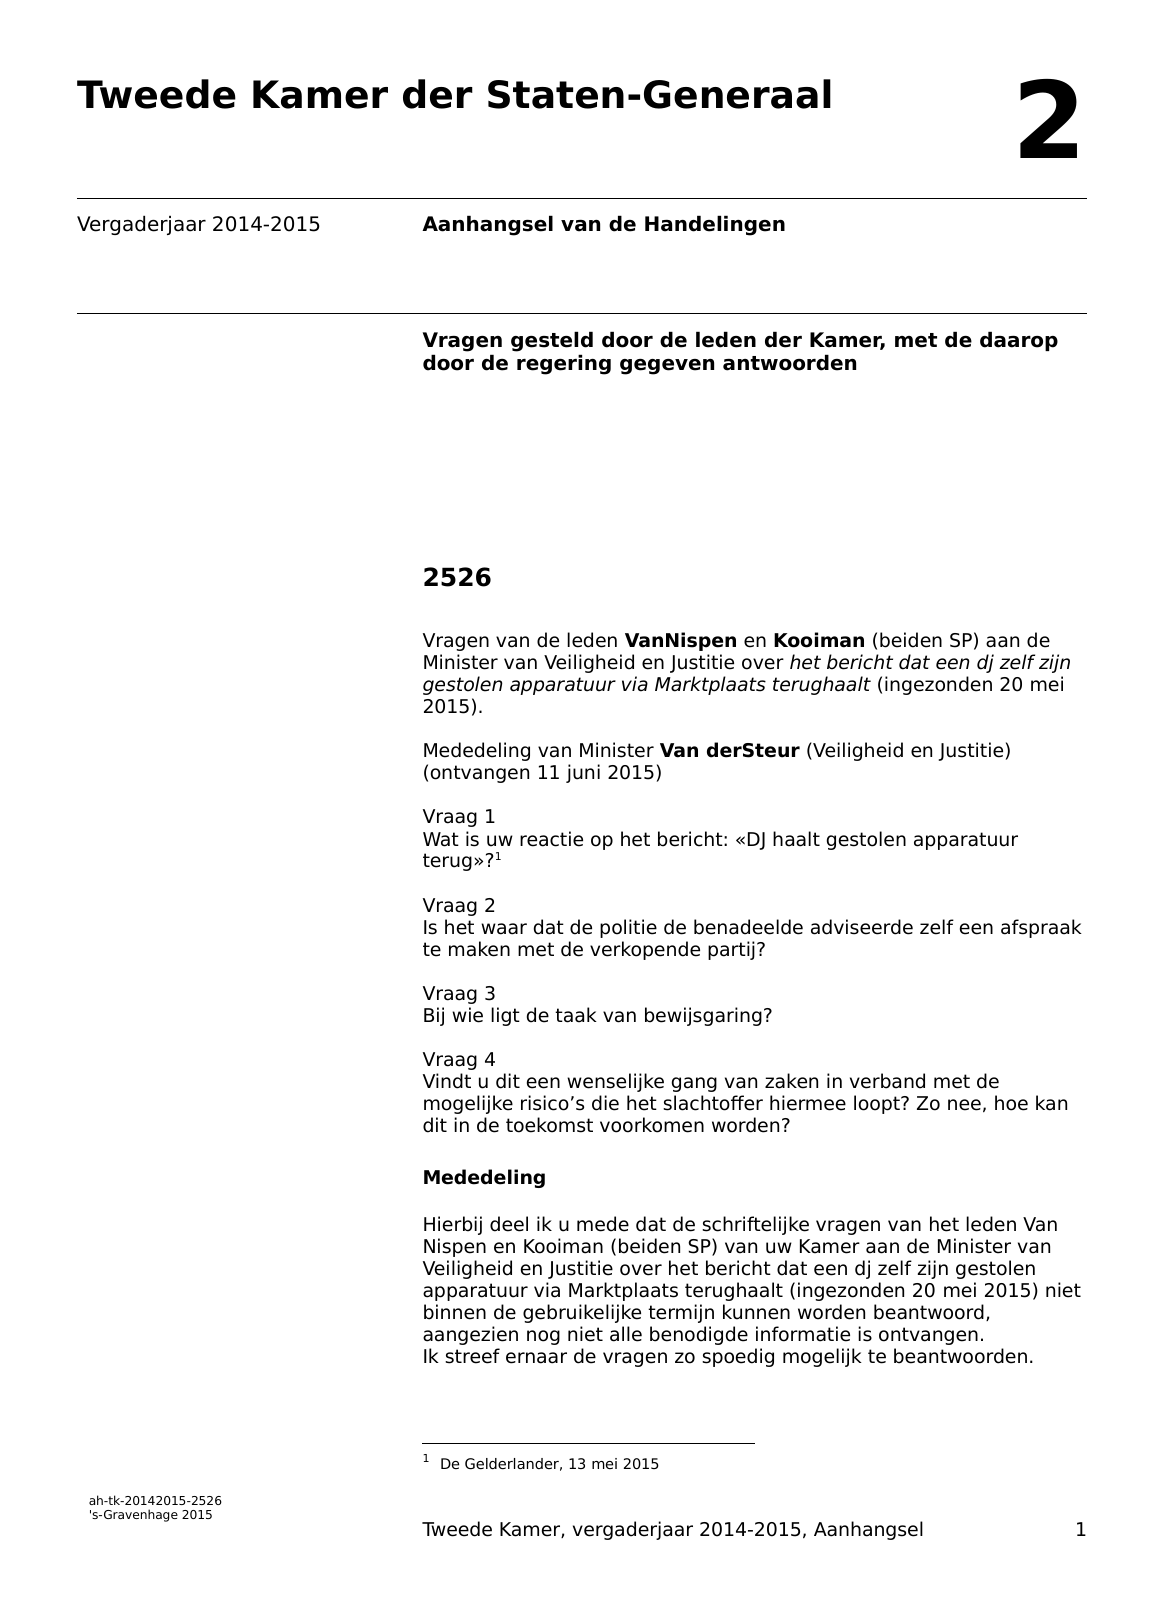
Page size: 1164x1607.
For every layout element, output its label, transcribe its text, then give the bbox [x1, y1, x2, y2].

text Vraag 2 [422, 894, 1087, 917]
table_cell Aanhangsel van de Handelingen [422, 199, 1087, 313]
text Vragen van de leden VanNispen en Kooiman (beiden SP) aan de Minister van Veiligheid en Justitie over het bericht dat een dj zelf zijn gestolen apparatuur via Marktplaats terughaalt (ingezonden 20 mei 2015). [422, 630, 1087, 718]
text Wat is uw reactie op het bericht: «DJ haalt gestolen apparatuur terug»? [422, 828, 1087, 872]
text Vraag 3 [422, 983, 1087, 1005]
text Bij wie ligt de taak van bewijsgaring? [422, 1005, 1087, 1027]
text De Gelderlander, 13 mei 2015 [422, 1452, 1087, 1474]
table_cell Vragen gesteld door de leden der Kamer, met de daarop door de regering gegeven antwoorden [422, 314, 1087, 375]
text ah-tk-20142015-2526 [88, 1494, 323, 1508]
text Mededeling van Minister Van derSteur (Veiligheid en Justitie) (ontvangen 11 juni 2015) [422, 740, 1087, 784]
text Ik streef ernaar de vragen zo spoedig mogelijk te beantwoorden. [422, 1346, 1087, 1368]
table_header 2 [886, 59, 1087, 198]
text Is het waar dat de politie de benadeelde adviseerde zelf een afspraak te maken met de verkopende partij? [422, 917, 1087, 961]
text Vraag 4 [422, 1049, 1087, 1071]
table_cell Vergaderjaar 2014-2015 [77, 199, 422, 313]
text Vindt u dit een wenselijke gang van zaken in verband met de mogelijke risico’s die het slachtoffer hiermee loopt? Zo nee, hoe kan dit in de toekomst voorkomen worden? [422, 1071, 1087, 1137]
text 2526 [422, 563, 1087, 592]
subtitle Mededeling [422, 1167, 1087, 1189]
text 's-Gravenhage 2015 [88, 1508, 323, 1522]
table_cell [77, 314, 422, 375]
text Hierbij deel ik u mede dat de schriftelijke vragen van het leden Van Nispen en Kooiman (beiden SP) van uw Kamer aan de Minister van Veiligheid en Justitie over het bericht dat een dj zelf zijn gestolen apparatuur via Marktplaats terughaalt (ingezonden 20 mei 2015) niet binnen de gebruikelijke termijn kunnen worden beantwoord, aangezien nog niet alle benodigde informatie is ontvangen. [422, 1214, 1087, 1346]
table_header Tweede Kamer der Staten-Generaal [77, 59, 886, 198]
text Vraag 1 [422, 806, 1087, 828]
